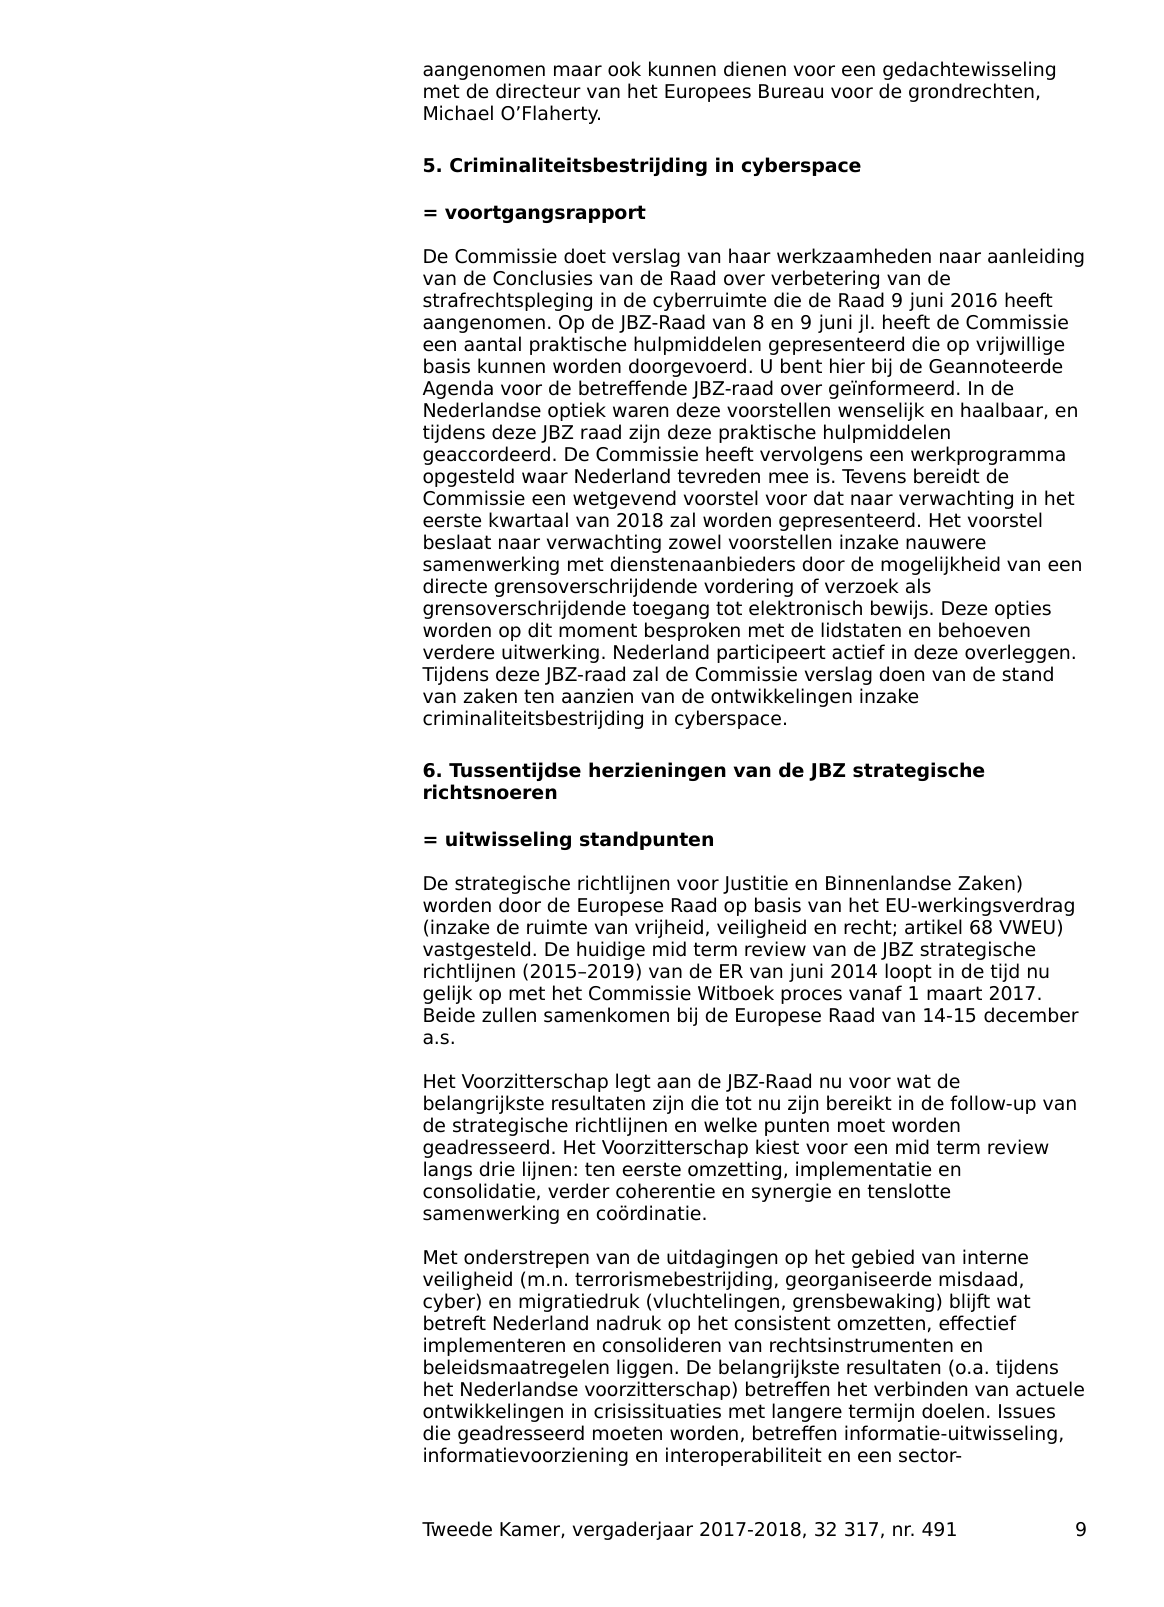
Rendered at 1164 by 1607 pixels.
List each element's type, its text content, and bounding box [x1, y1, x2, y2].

text Met onderstrepen van de uitdagingen op het gebied van interne veiligheid (m.n. terrorismebestrijding, georganiseerde misdaad, cyber) en migratiedruk (vluchtelingen, grensbewaking) blijft wat betreft Nederland nadruk op het consistent omzetten, effectief implementeren en consolideren van rechtsinstrumenten en beleidsmaatregelen liggen. De belangrijkste resultaten (o.a. tijdens het Nederlandse voorzitterschap) betreffen het verbinden van actuele ontwikkelingen in crisissituaties met langere termijn doelen. Issues die geadresseerd moeten worden, betreffen informatie-uitwisseling, informatievoorziening en interoperabiliteit en een sector- [422, 1247, 1087, 1467]
text De Commissie doet verslag van haar werkzaamheden naar aanleiding van de Conclusies van de Raad over verbetering van de strafrechtspleging in de cyberruimte die de Raad 9 juni 2016 heeft aangenomen. Op de JBZ-Raad van 8 en 9 juni jl. heeft de Commissie een aantal praktische hulpmiddelen gepresenteerd die op vrijwillige basis kunnen worden doorgevoerd. U bent hier bij de Geannoteerde Agenda voor de betreffende JBZ-raad over geïnformeerd. In de Nederlandse optiek waren deze voorstellen wenselijk en haalbaar, en tijdens deze JBZ raad zijn deze praktische hulpmiddelen geaccordeerd. De Commissie heeft vervolgens een werkprogramma opgesteld waar Nederland tevreden mee is. Tevens bereidt de Commissie een wetgevend voorstel voor dat naar verwachting in het eerste kwartaal van 2018 zal worden gepresenteerd. Het voorstel beslaat naar verwachting zowel voorstellen inzake nauwere samenwerking met dienstenaanbieders door de mogelijkheid van een directe grensoverschrijdende vordering of verzoek als grensoverschrijdende toegang tot elektronisch bewijs. Deze opties worden op dit moment besproken met de lidstaten en behoeven verdere uitwerking. Nederland participeert actief in deze overleggen. Tijdens deze JBZ-raad zal de Commissie verslag doen van de stand van zaken ten aanzien van de ontwikkelingen inzake criminaliteitsbestrijding in cyberspace. [422, 246, 1087, 730]
text aangenomen maar ook kunnen dienen voor een gedachtewisseling met de directeur van het Europees Bureau voor de grondrechten, Michael O’Flaherty. [422, 59, 1087, 125]
text = voortgangsrapport [422, 202, 1087, 224]
text De strategische richtlijnen voor Justitie en Binnenlandse Zaken) worden door de Europese Raad op basis van het EU-werkingsverdrag (inzake de ruimte van vrijheid, veiligheid en recht; artikel 68 VWEU) vastgesteld. De huidige mid term review van de JBZ strategische richtlijnen (2015–2019) van de ER van juni 2014 loopt in de tijd nu gelijk op met het Commissie Witboek proces vanaf 1 maart 2017. Beide zullen samenkomen bij de Europese Raad van 14-15 december a.s. [422, 873, 1087, 1049]
subtitle 5. Criminaliteitsbestrijding in cyberspace [422, 155, 1087, 177]
text = uitwisseling standpunten [422, 829, 1087, 851]
subtitle 6. Tussentijdse herzieningen van de JBZ strategische richtsnoeren [422, 760, 1087, 804]
text Het Voorzitterschap legt aan de JBZ-Raad nu voor wat de belangrijkste resultaten zijn die tot nu zijn bereikt in de follow-up van de strategische richtlijnen en welke punten moet worden geadresseerd. Het Voorzitterschap kiest voor een mid term review langs drie lijnen: ten eerste omzetting, implementatie en consolidatie, verder coherentie en synergie en tenslotte samenwerking en coördinatie. [422, 1071, 1087, 1225]
